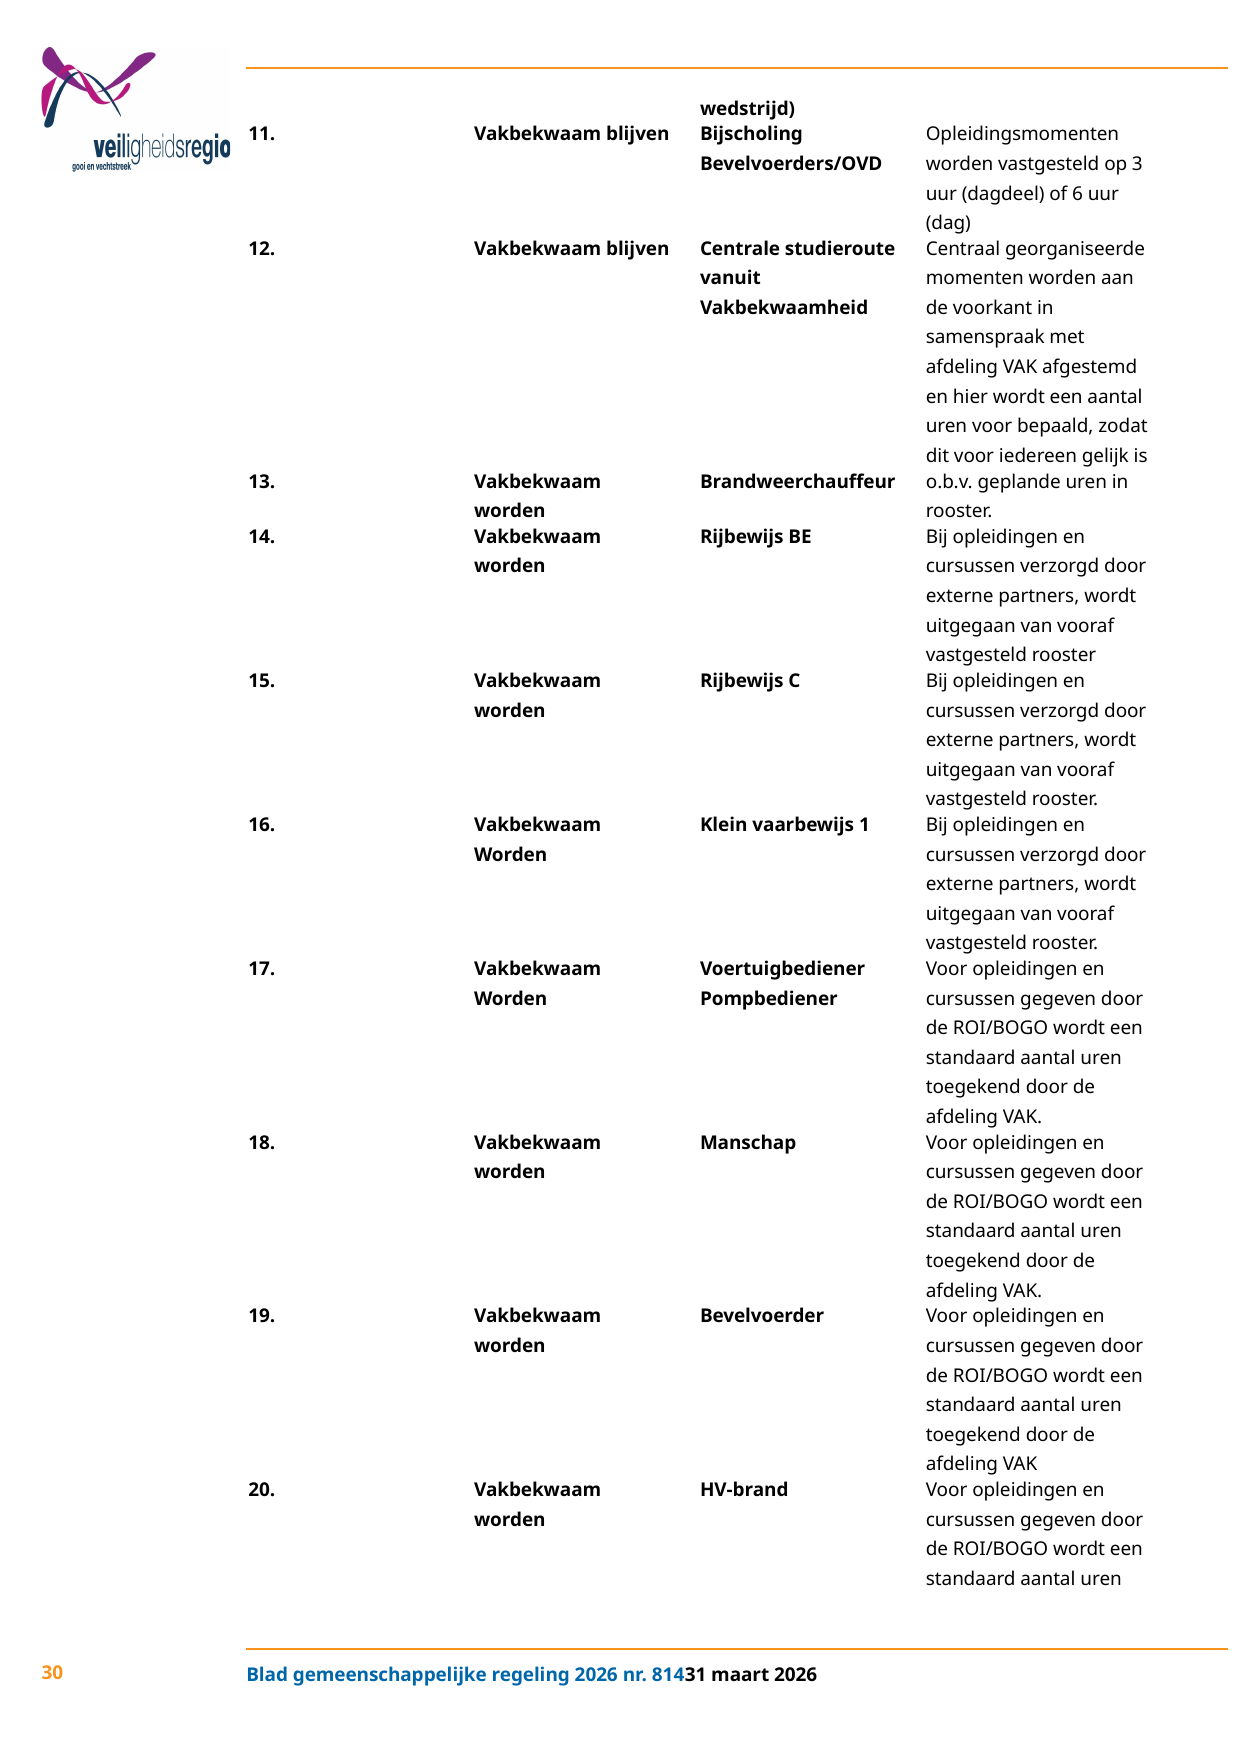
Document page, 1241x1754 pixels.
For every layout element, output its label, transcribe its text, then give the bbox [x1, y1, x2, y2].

table_cell Bij opleidingen en cursussen verzorgd door externe partners, wordt uitgegaan van vooraf vastgesteld rooster. [926, 667, 1152, 811]
table_cell Vakbekwaam worden [474, 1303, 700, 1476]
table_cell Rijbewijs C [700, 667, 926, 811]
table_cell Voor opleidingen en cursussen gegeven door de ROI/BOGO wordt een standaard aantal uren toegekend door de afdeling VAK. [926, 955, 1152, 1129]
table_cell Vakbekwaam blijven [474, 121, 700, 235]
table_cell Bij opleidingen en cursussen verzorgd door externe partners, wordt uitgegaan van vooraf vastgesteld rooster [926, 523, 1152, 667]
table_cell o.b.v. geplande uren in rooster. [926, 468, 1152, 523]
table_cell Bevelvoerder [700, 1303, 926, 1476]
table_cell Vakbekwaam blijven [474, 235, 700, 468]
table_cell Vakbekwaam worden [474, 1129, 700, 1303]
table_cell 19. [248, 1303, 474, 1476]
table_cell Centraal georganiseerde momenten worden aan de voorkant in samenspraak met afdeling VAK afgestemd en hier wordt een aantal uren voor bepaald, zodat dit voor iedereen gelijk is [926, 235, 1152, 468]
table_cell Bij opleidingen en cursussen verzorgd door externe partners, wordt uitgegaan van vooraf vastgesteld rooster. [926, 811, 1152, 955]
table_cell Vakbekwaam Worden [474, 811, 700, 955]
table_cell Klein vaarbewijs 1 [700, 811, 926, 955]
table_cell [474, 95, 700, 121]
table_cell Opleidingsmomenten worden vastgesteld op 3 uur (dagdeel) of 6 uur (dag) [926, 121, 1152, 235]
table_cell 12. [248, 235, 474, 468]
table_cell 16. [248, 811, 474, 955]
table_cell Voor opleidingen en cursussen gegeven door de ROI/BOGO wordt een standaard aantal uren toegekend door de afdeling VAK. [926, 1129, 1152, 1303]
table_cell 13. [248, 468, 474, 523]
table_cell Voor opleidingen en cursussen gegeven door de ROI/BOGO wordt een standaard aantal uren toegekend door de afdeling VAK [926, 1303, 1152, 1476]
picture [41, 47, 231, 172]
table_cell Vakbekwaam worden [474, 468, 700, 523]
table_cell Vakbekwaam worden [474, 1476, 700, 1591]
table_cell 15. [248, 667, 474, 811]
table_cell Brandweerchauffeur [700, 468, 926, 523]
table_cell Rijbewijs BE [700, 523, 926, 667]
table_cell 11. [248, 121, 474, 235]
table_cell HV-brand [700, 1476, 926, 1591]
table_cell 20. [248, 1476, 474, 1591]
table_cell [926, 95, 1152, 121]
table_cell Centrale studieroute vanuit Vakbekwaamheid [700, 235, 926, 468]
table_cell wedstrijd) [700, 95, 926, 121]
table_cell Vakbekwaam Worden [474, 955, 700, 1129]
table_cell 18. [248, 1129, 474, 1303]
table_cell 14. [248, 523, 474, 667]
table_cell 17. [248, 955, 474, 1129]
table_cell [248, 95, 474, 121]
table_cell Voertuigbediener Pompbediener [700, 955, 926, 1129]
table_cell Manschap [700, 1129, 926, 1303]
table_cell Bijscholing Bevelvoerders/OVD [700, 121, 926, 235]
table_cell Vakbekwaam worden [474, 667, 700, 811]
table_cell Voor opleidingen en cursussen gegeven door de ROI/BOGO wordt een standaard aantal uren [926, 1476, 1152, 1591]
table_cell Vakbekwaam worden [474, 523, 700, 667]
